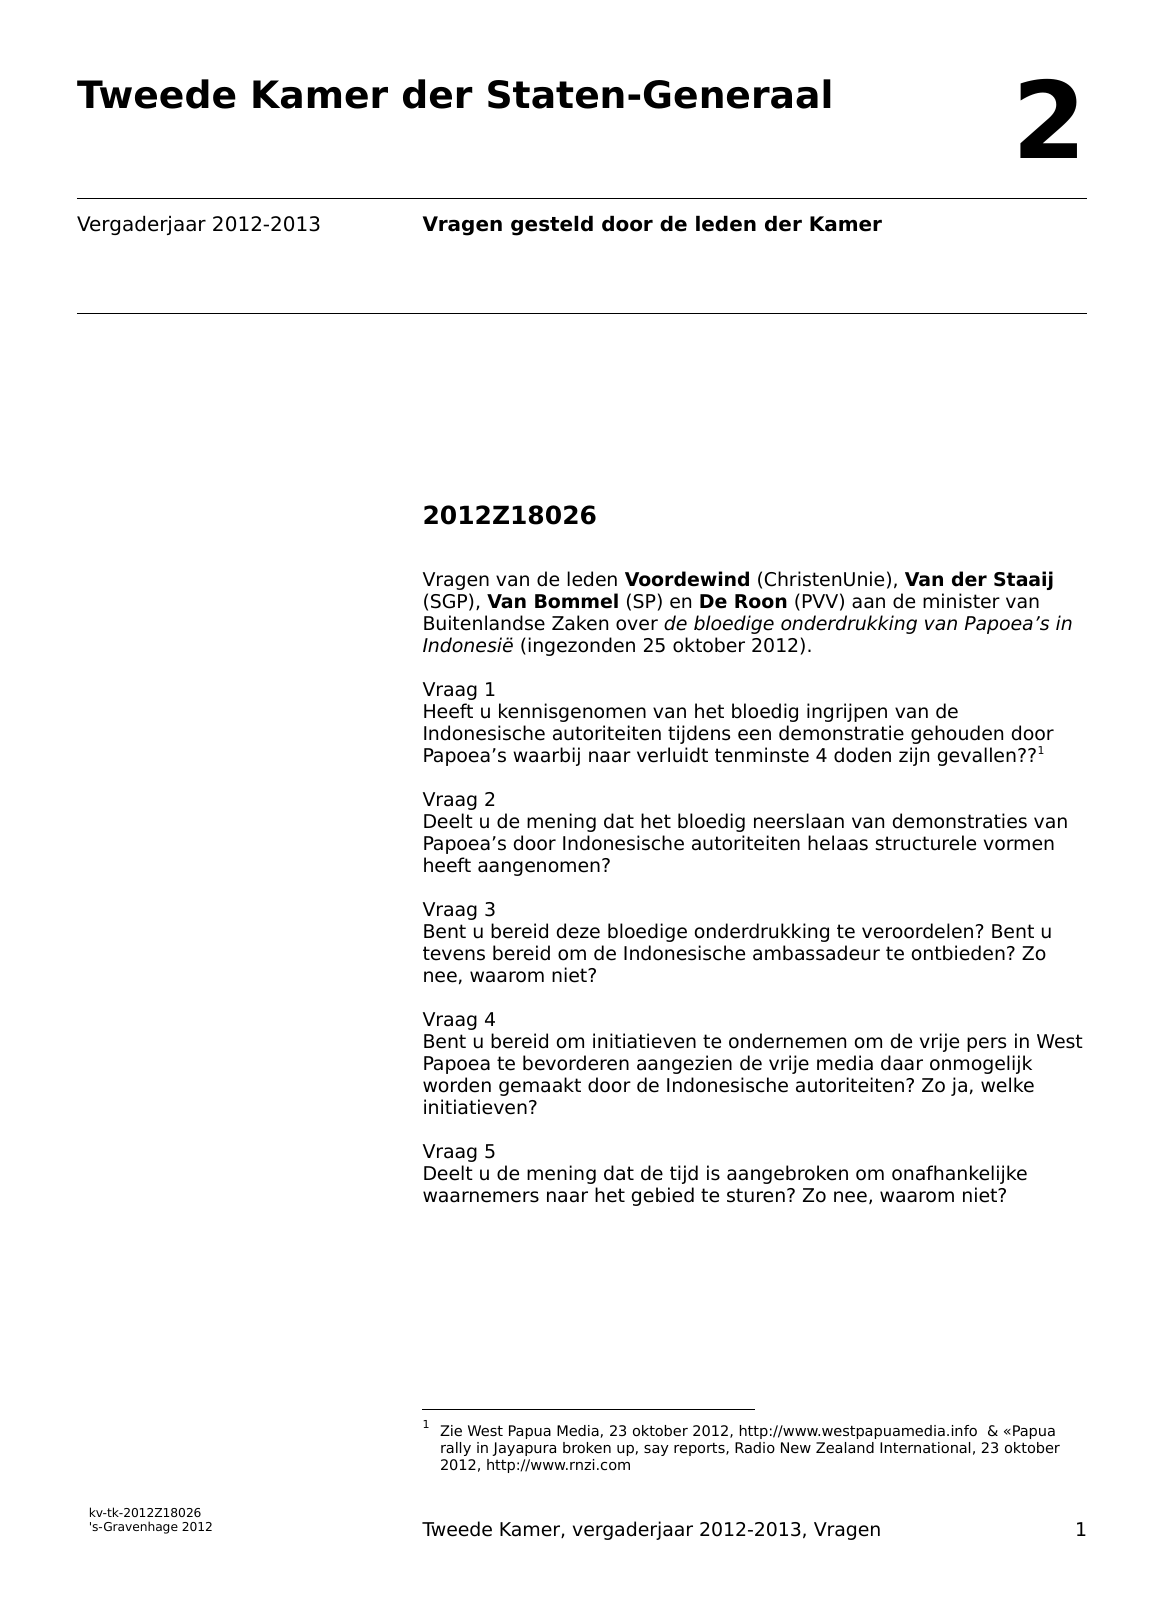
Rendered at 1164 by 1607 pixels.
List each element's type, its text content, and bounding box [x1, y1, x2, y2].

text Vragen van de leden Voordewind (ChristenUnie), Van der Staaij (SGP), Van Bommel (SP) en De Roon (PVV) aan de minister van Buitenlandse Zaken over de bloedige onderdrukking van Papoea’s in Indonesië (ingezonden 25 oktober 2012). [422, 569, 1087, 657]
table_header Tweede Kamer der Staten-Generaal [77, 59, 886, 198]
text Deelt u de mening dat het bloedig neerslaan van demonstraties van Papoea’s door Indonesische autoriteiten helaas structurele vormen heeft aangenomen? [422, 811, 1087, 877]
text Vraag 3 [422, 899, 1087, 921]
text kv-tk-2012Z18026 [88, 1506, 323, 1520]
text Zie West Papua Media, 23 oktober 2012, http://www.westpapuamedia.info & «Papua rally in Jayapura broken up, say reports, Radio New Zealand International, 23 oktober 2012, http://www.rnzi.com [422, 1418, 1087, 1474]
text Heeft u kennisgenomen van het bloedig ingrijpen van de Indonesische autoriteiten tijdens een demonstratie gehouden door Papoea’s waarbij naar verluidt tenminste 4 doden zijn gevallen?? [422, 701, 1087, 767]
text Bent u bereid om initiatieven te ondernemen om de vrije pers in West Papoea te bevorderen aangezien de vrije media daar onmogelijk worden gemaakt door de Indonesische autoriteiten? Zo ja, welke initiatieven? [422, 1031, 1087, 1119]
text Vraag 4 [422, 1009, 1087, 1031]
text 's-Gravenhage 2012 [88, 1520, 323, 1534]
text 2012Z18026 [422, 501, 1087, 531]
text Vraag 5 [422, 1141, 1087, 1163]
text Vraag 2 [422, 789, 1087, 811]
text Bent u bereid deze bloedige onderdrukking te veroordelen? Bent u tevens bereid om de Indonesische ambassadeur te ontbieden? Zo nee, waarom niet? [422, 921, 1087, 987]
table_cell Vragen gesteld door de leden der Kamer [422, 199, 1087, 313]
table_cell Vergaderjaar 2012-2013 [77, 199, 422, 313]
table_header 2 [886, 59, 1087, 198]
text Vraag 1 [422, 679, 1087, 701]
text Deelt u de mening dat de tijd is aangebroken om onafhankelijke waarnemers naar het gebied te sturen? Zo nee, waarom niet? [422, 1163, 1087, 1207]
